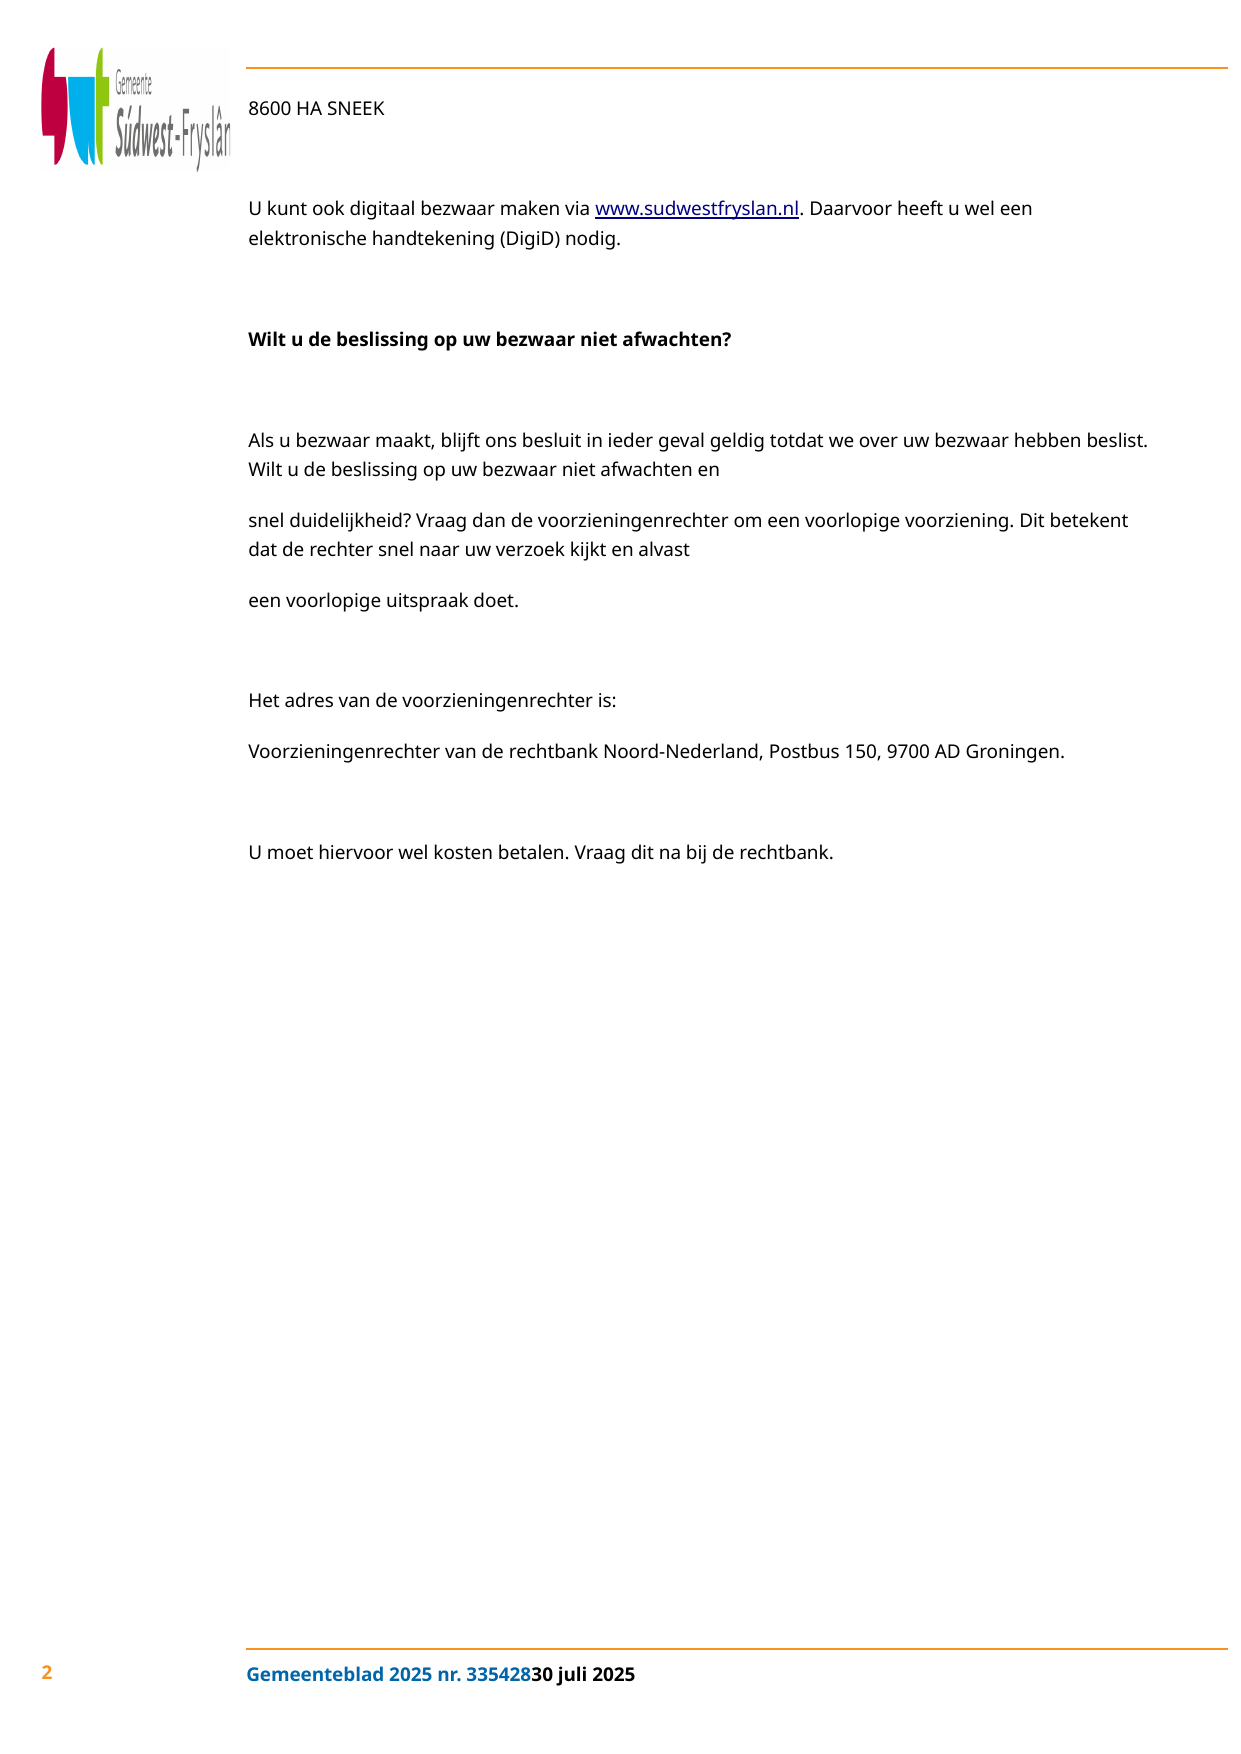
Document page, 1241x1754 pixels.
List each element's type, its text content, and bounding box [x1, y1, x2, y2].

text U kunt ook digitaal bezwaar maken via www.sudwestfryslan.nl. Daarvoor heeft u wel een elektronische handtekening (DigiD) nodig. [248, 196, 1152, 251]
text U moet hiervoor wel kosten betalen. Vraag dit na bij de rechtbank. [248, 839, 1152, 865]
text snel duidelijkheid? Vraag dan de voorzieningenrechter om een voorlopige voorziening. Dit betekent dat de rechter snel naar uw verzoek kijkt en alvast [248, 507, 1152, 562]
text 8600 HA SNEEK [248, 95, 1152, 121]
text Als u bezwaar maakt, blijft ons besluit in ieder geval geldig totdat we over uw bezwaar hebben beslist. Wilt u de beslissing op uw bezwaar niet afwachten en [248, 427, 1152, 482]
text Wilt u de beslissing op uw bezwaar niet afwachten? [248, 326, 1152, 352]
text een voorlopige uitspraak doet. [248, 587, 1152, 613]
picture [41, 47, 231, 172]
text Voorzieningenrechter van de rechtbank Noord-Nederland, Postbus 150, 9700 AD Groningen. [248, 738, 1152, 764]
text Het adres van de voorzieningenrechter is: [248, 688, 1152, 713]
